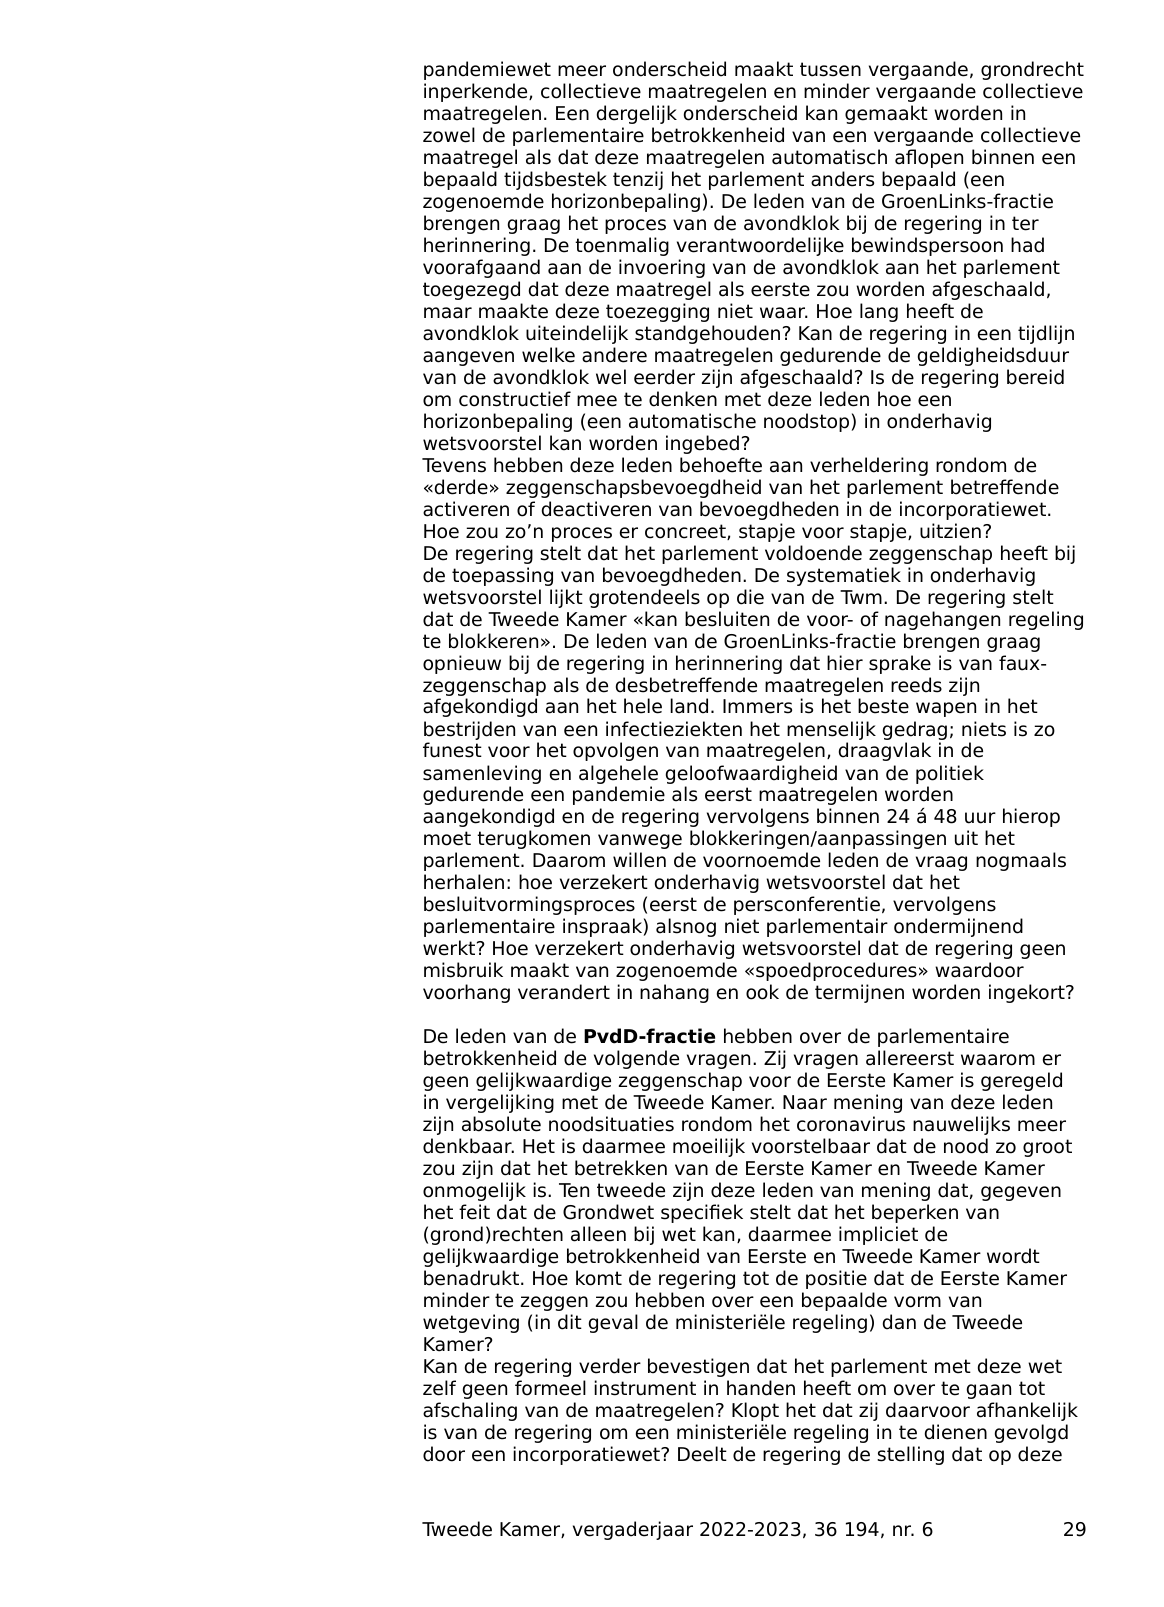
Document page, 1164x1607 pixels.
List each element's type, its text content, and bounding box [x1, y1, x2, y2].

text De leden van de PvdD-fractie hebben over de parlementaire betrokkenheid de volgende vragen. Zij vragen allereerst waarom er geen gelijkwaardige zeggenschap voor de Eerste Kamer is geregeld in vergelijking met de Tweede Kamer. Naar mening van deze leden zijn absolute noodsituaties rondom het coronavirus nauwelijks meer denkbaar. Het is daarmee moeilijk voorstelbaar dat de nood zo groot zou zijn dat het betrekken van de Eerste Kamer en Tweede Kamer onmogelijk is. Ten tweede zijn deze leden van mening dat, gegeven het feit dat de Grondwet specifiek stelt dat het beperken van (grond)rechten alleen bij wet kan, daarmee impliciet de gelijkwaardige betrokkenheid van Eerste en Tweede Kamer wordt benadrukt. Hoe komt de regering tot de positie dat de Eerste Kamer minder te zeggen zou hebben over een bepaalde vorm van wetgeving (in dit geval de ministeriële regeling) dan de Tweede Kamer? [422, 1026, 1087, 1356]
text Kan de regering verder bevestigen dat het parlement met deze wet zelf geen formeel instrument in handen heeft om over te gaan tot afschaling van de maatregelen? Klopt het dat zij daarvoor afhankelijk is van de regering om een ministeriële regeling in te dienen gevolgd door een incorporatiewet? Deelt de regering de stelling dat op deze [422, 1356, 1087, 1466]
text pandemiewet meer onderscheid maakt tussen vergaande, grondrecht inperkende, collectieve maatregelen en minder vergaande collectieve maatregelen. Een dergelijk onderscheid kan gemaakt worden in zowel de parlementaire betrokkenheid van een vergaande collectieve maatregel als dat deze maatregelen automatisch aflopen binnen een bepaald tijdsbestek tenzij het parlement anders bepaald (een zogenoemde horizonbepaling). De leden van de GroenLinks-fractie brengen graag het proces van de avondklok bij de regering in ter herinnering. De toenmalig verantwoordelijke bewindspersoon had voorafgaand aan de invoering van de avondklok aan het parlement toegezegd dat deze maatregel als eerste zou worden afgeschaald, maar maakte deze toezegging niet waar. Hoe lang heeft de avondklok uiteindelijk standgehouden? Kan de regering in een tijdlijn aangeven welke andere maatregelen gedurende de geldigheidsduur van de avondklok wel eerder zijn afgeschaald? Is de regering bereid om constructief mee te denken met deze leden hoe een horizonbepaling (een automatische noodstop) in onderhavig wetsvoorstel kan worden ingebed? [422, 59, 1087, 455]
text Tevens hebben deze leden behoefte aan verheldering rondom de «derde» zeggenschapsbevoegdheid van het parlement betreffende activeren of deactiveren van bevoegdheden in de incorporatiewet. Hoe zou zo’n proces er concreet, stapje voor stapje, uitzien? [422, 455, 1087, 543]
text De regering stelt dat het parlement voldoende zeggenschap heeft bij de toepassing van bevoegdheden. De systematiek in onderhavig wetsvoorstel lijkt grotendeels op die van de Twm. De regering stelt dat de Tweede Kamer «kan besluiten de voor- of nagehangen regeling te blokkeren». De leden van de GroenLinks-fractie brengen graag opnieuw bij de regering in herinnering dat hier sprake is van faux-zeggenschap als de desbetreffende maatregelen reeds zijn afgekondigd aan het hele land. Immers is het beste wapen in het bestrijden van een infectieziekten het menselijk gedrag; niets is zo funest voor het opvolgen van maatregelen, draagvlak in de samenleving en algehele geloofwaardigheid van de politiek gedurende een pandemie als eerst maatregelen worden aangekondigd en de regering vervolgens binnen 24 á 48 uur hierop moet terugkomen vanwege blokkeringen/aanpassingen uit het parlement. Daarom willen de voornoemde leden de vraag nogmaals herhalen: hoe verzekert onderhavig wetsvoorstel dat het besluitvormingsproces (eerst de persconferentie, vervolgens parlementaire inspraak) alsnog niet parlementair ondermijnend werkt? Hoe verzekert onderhavig wetsvoorstel dat de regering geen misbruik maakt van zogenoemde «spoedprocedures» waardoor voorhang verandert in nahang en ook de termijnen worden ingekort? [422, 543, 1087, 1004]
